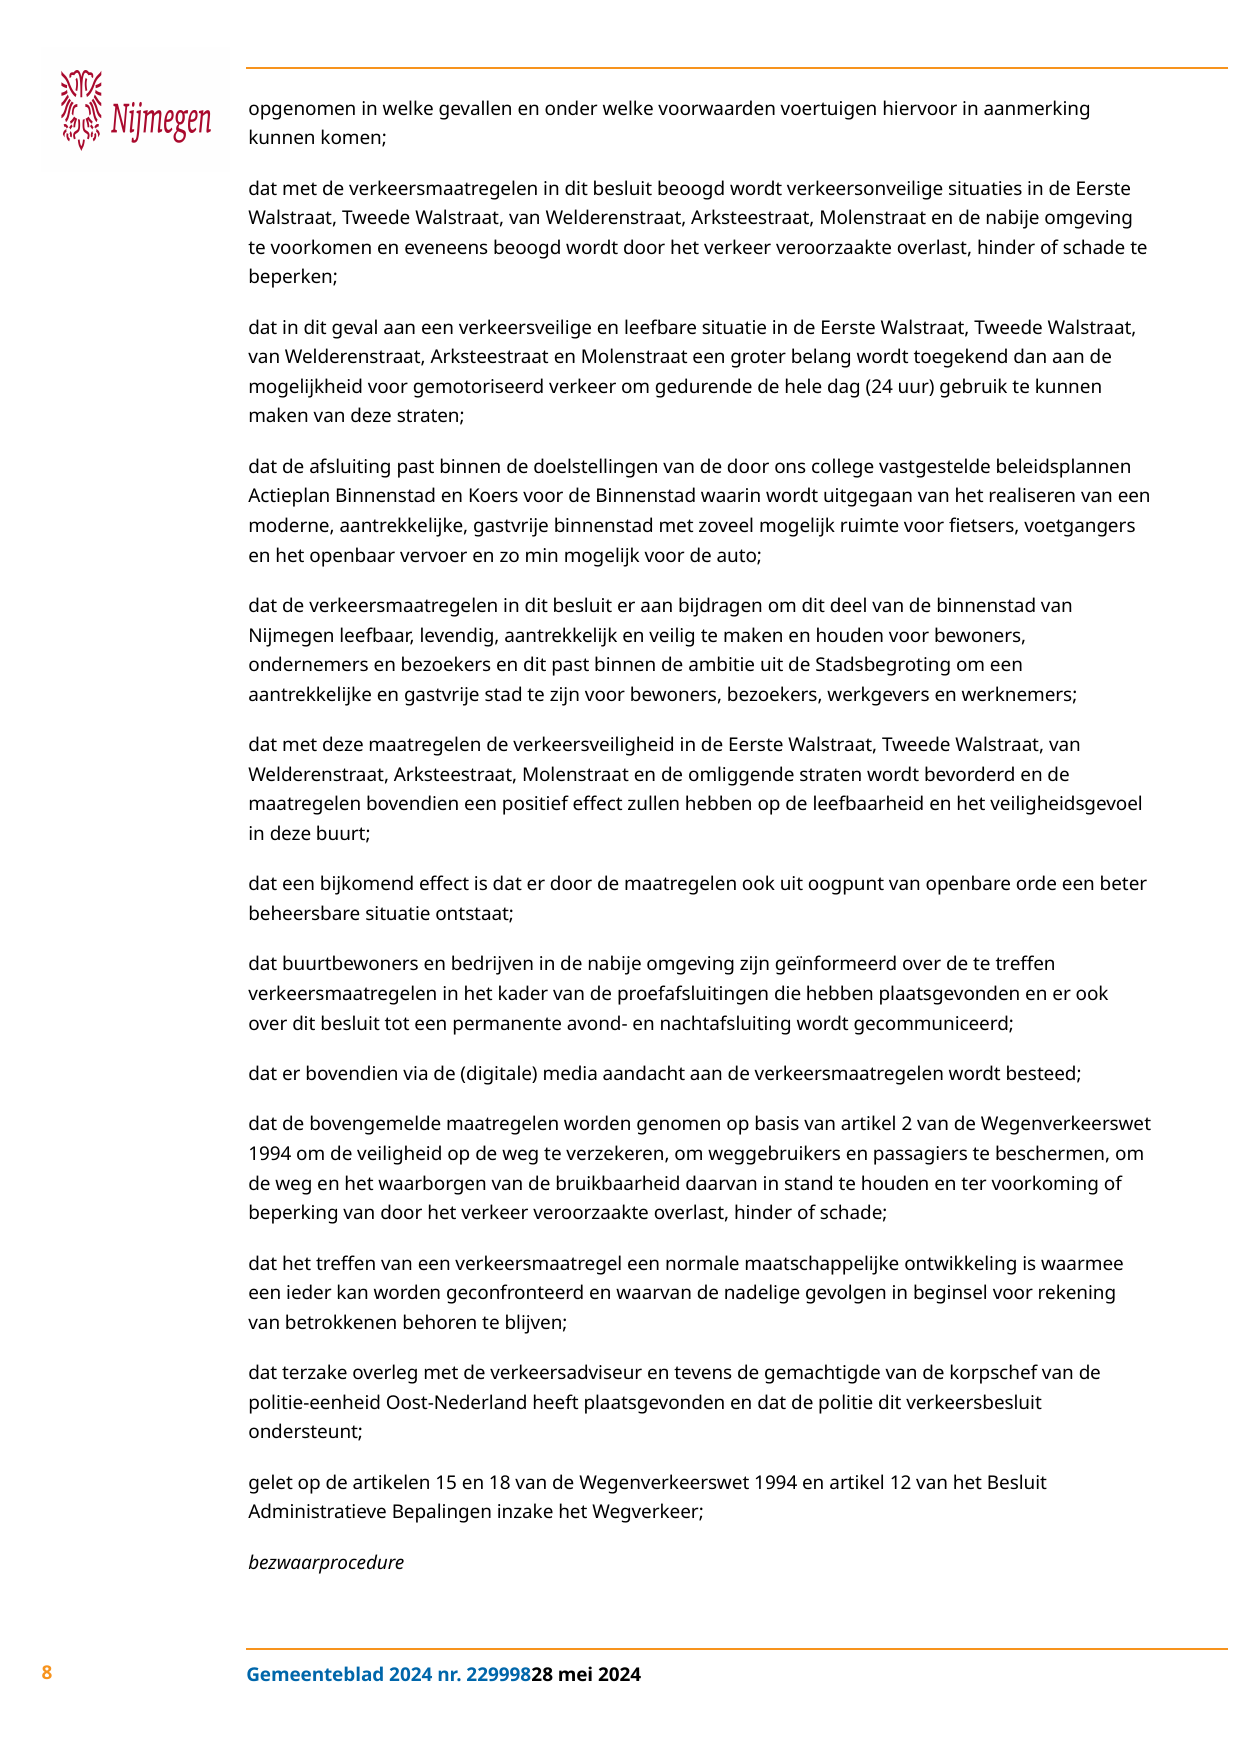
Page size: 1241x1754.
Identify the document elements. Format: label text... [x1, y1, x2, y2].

text dat terzake overleg met de verkeersadviseur en tevens de gemachtigde van de korpschef van de politie-eenheid Oost-Nederland heeft plaatsgevonden en dat de politie dit verkeersbesluit ondersteunt; [248, 1359, 1152, 1444]
text dat er bovendien via de (digitale) media aandacht aan de verkeersmaatregelen wordt besteed; [248, 1060, 1152, 1086]
text dat de verkeersmaatregelen in dit besluit er aan bijdragen om dit deel van de binnenstad van Nijmegen leefbaar, levendig, aantrekkelijk en veilig te maken en houden voor bewoners, ondernemers en bezoekers en dit past binnen de ambitie uit de Stadsbegroting om een aantrekkelijke en gastvrije stad te zijn voor bewoners, bezoekers, werkgevers en werknemers; [248, 592, 1152, 707]
text dat met deze maatregelen de verkeersveiligheid in de Eerste Walstraat, Tweede Walstraat, van Welderenstraat, Arksteestraat, Molenstraat en de omliggende straten wordt bevorderd en de maatregelen bovendien een positief effect zullen hebben op de leefbaarheid en het veiligheidsgevoel in deze buurt; [248, 731, 1152, 846]
text dat het treffen van een verkeersmaatregel een normale maatschappelijke ontwikkeling is waarmee een ieder kan worden geconfronteerd en waarvan de nadelige gevolgen in beginsel voor rekening van betrokkenen behoren te blijven; [248, 1250, 1152, 1335]
text dat de afsluiting past binnen de doelstellingen van de door ons college vastgestelde beleidsplannen Actieplan Binnenstad en Koers voor de Binnenstad waarin wordt uitgegaan van het realiseren van een moderne, aantrekkelijke, gastvrije binnenstad met zoveel mogelijk ruimte voor fietsers, voetgangers en het openbaar vervoer en zo min mogelijk voor de auto; [248, 453, 1152, 568]
text dat in dit geval aan een verkeersveilige en leefbare situatie in de Eerste Walstraat, Tweede Walstraat, van Welderenstraat, Arksteestraat en Molenstraat een groter belang wordt toegekend dan aan de mogelijkheid voor gemotoriseerd verkeer om gedurende de hele dag (24 uur) gebruik te kunnen maken van deze straten; [248, 314, 1152, 428]
text dat een bijkomend effect is dat er door de maatregelen ook uit oogpunt van openbare orde een beter beheersbare situatie ontstaat; [248, 871, 1152, 926]
text opgenomen in welke gevallen en onder welke voorwaarden voertuigen hiervoor in aanmerking kunnen komen; [248, 95, 1152, 150]
text dat de bovengemelde maatregelen worden genomen op basis van artikel 2 van de Wegenverkeerswet 1994 om de veiligheid op de weg te verzekeren, om weggebruikers en passagiers te beschermen, om de weg en het waarborgen van de bruikbaarheid daarvan in stand te houden en ter voorkoming of beperking van door het verkeer veroorzaakte overlast, hinder of schade; [248, 1111, 1152, 1225]
picture [41, 47, 231, 172]
text dat buurtbewoners en bedrijven in de nabije omgeving zijn geïnformeerd over de te treffen verkeersmaatregelen in het kader van de proefafsluitingen die hebben plaatsgevonden en er ook over dit besluit tot een permanente avond- en nachtafsluiting wordt gecommuniceerd; [248, 951, 1152, 1036]
text dat met de verkeersmaatregelen in dit besluit beoogd wordt verkeersonveilige situaties in de Eerste Walstraat, Tweede Walstraat, van Welderenstraat, Arksteestraat, Molenstraat en de nabije omgeving te voorkomen en eveneens beoogd wordt door het verkeer veroorzaakte overlast, hinder of schade te beperken; [248, 175, 1152, 289]
text bezwaarprocedure [248, 1549, 1152, 1575]
text gelet op de artikelen 15 en 18 van de Wegenverkeerswet 1994 en artikel 12 van het Besluit Administratieve Bepalingen inzake het Wegverkeer; [248, 1469, 1152, 1524]
